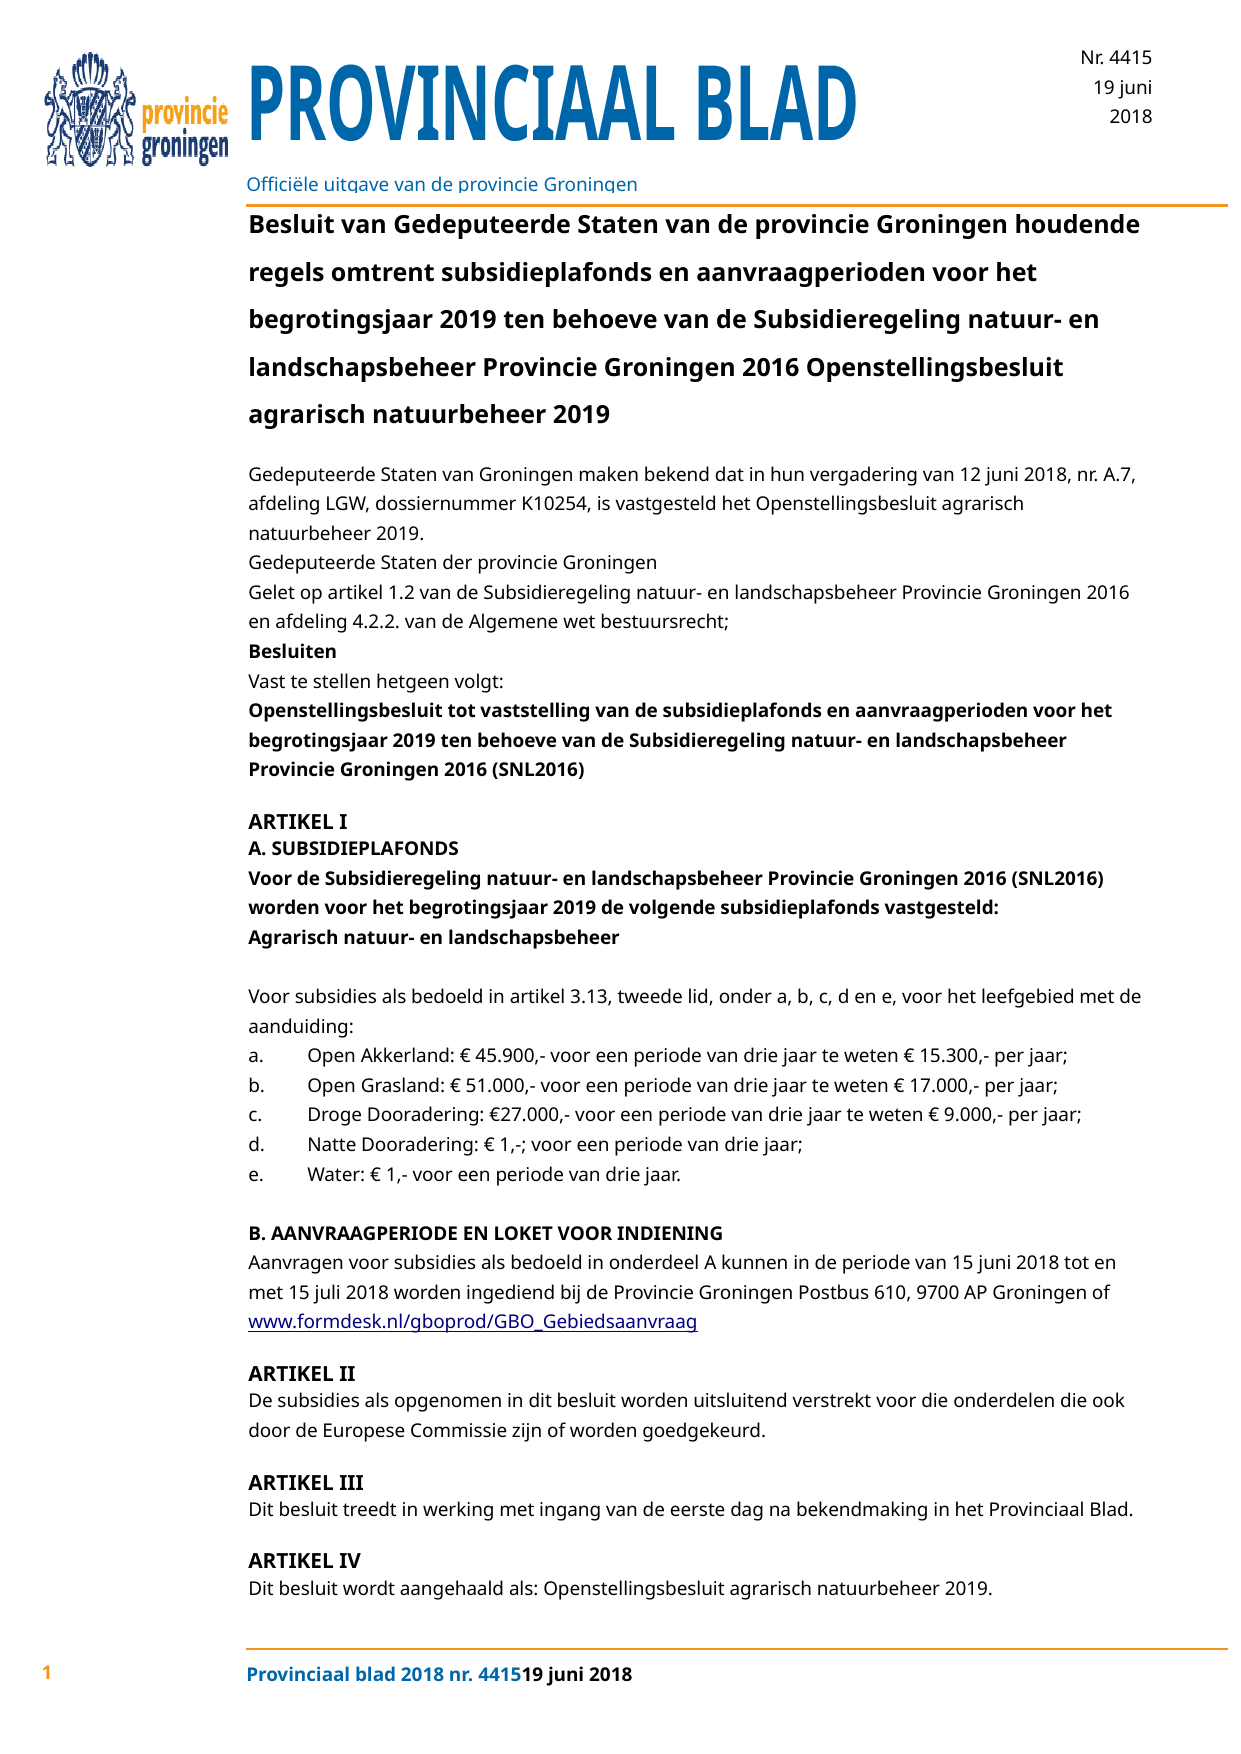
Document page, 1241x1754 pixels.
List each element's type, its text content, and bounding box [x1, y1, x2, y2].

text Voor subsidies als bedoeld in artikel 3.13, tweede lid, onder a, b, c, d en e, voor het leefgebied met de aanduiding: [248, 983, 1152, 1039]
list Open Grasland: € 51.000,- voor een periode van drie jaar te weten € 17.000,- per jaar; [248, 1072, 1152, 1098]
text ARTIKEL I [248, 807, 1152, 835]
text ARTIKEL II [248, 1359, 1152, 1388]
text ARTIKEL III [248, 1468, 1152, 1496]
list Water: € 1,- voor een periode van drie jaar. [248, 1161, 1152, 1187]
list Open Akkerland: € 45.900,- voor een periode van drie jaar te weten € 15.300,- per jaar; [248, 1042, 1152, 1068]
text Gelet op artikel 1.2 van de Subsidieregeling natuur- en landschapsbeheer Provincie Groningen 2016 en afdeling 4.2.2. van de Algemene wet bestuursrecht; [248, 579, 1152, 634]
text Agrarisch natuur- en landschapsbeheer [248, 924, 1152, 950]
text Aanvragen voor subsidies als bedoeld in onderdeel A kunnen in de periode van 15 juni 2018 tot en met 15 juli 2018 worden ingediend bij de Provincie Groningen Postbus 610, 9700 AP Groningen of www.formdesk.nl/gboprod/GBO_Gebiedsaanvraag [248, 1249, 1152, 1334]
text Gedeputeerde Staten van Groningen maken bekend dat in hun vergadering van 12 juni 2018, nr. A.7, afdeling LGW, dossiernummer K10254, is vastgesteld het Openstellingsbesluit agrarisch natuurbeheer 2019. [248, 461, 1152, 546]
text De subsidies als opgenomen in dit besluit worden uitsluitend verstrekt voor die onderdelen die ook door de Europese Commissie zijn of worden goedgekeurd. [248, 1388, 1152, 1443]
text Besluiten [248, 638, 1152, 664]
picture [41, 47, 231, 172]
text Voor de Subsidieregeling natuur- en landschapsbeheer Provincie Groningen 2016 (SNL2016) worden voor het begrotingsjaar 2019 de volgende subsidieplafonds vastgesteld: [248, 865, 1152, 920]
text Vast te stellen hetgeen volgt: [248, 668, 1152, 693]
text Openstellingsbesluit tot vaststelling van de subsidieplafonds en aanvraagperioden voor het begrotingsjaar 2019 ten behoeve van de Subsidieregeling natuur- en landschapsbeheer Provincie Groningen 2016 (SNL2016) [248, 697, 1152, 782]
text ARTIKEL IV [248, 1546, 1152, 1575]
list Natte Dooradering: € 1,-; voor een periode van drie jaar; [248, 1131, 1152, 1157]
text B. AANVRAAGPERIODE EN LOKET VOOR INDIENING [248, 1220, 1152, 1246]
list Droge Dooradering: €27.000,- voor een periode van drie jaar te weten € 9.000,- per jaar; [248, 1102, 1152, 1127]
text Gedeputeerde Staten der provincie Groningen [248, 549, 1152, 575]
text Besluit van Gedeputeerde Staten van de provincie Groningen houdende regels omtrent subsidieplafonds en aanvraagperioden voor het begrotingsjaar 2019 ten behoeve van de Subsidieregeling natuur- en landschapsbeheer Provincie Groningen 2016 Openstellingsbesluit agrarisch natuurbeheer 2019 [248, 207, 1152, 431]
text Dit besluit treedt in werking met ingang van de eerste dag na bekendmaking in het Provinciaal Blad. [248, 1496, 1152, 1522]
text Dit besluit wordt aangehaald als: Openstellingsbesluit agrarisch natuurbeheer 2019. [248, 1575, 1152, 1601]
text A. SUBSIDIEPLAFONDS [248, 835, 1152, 861]
